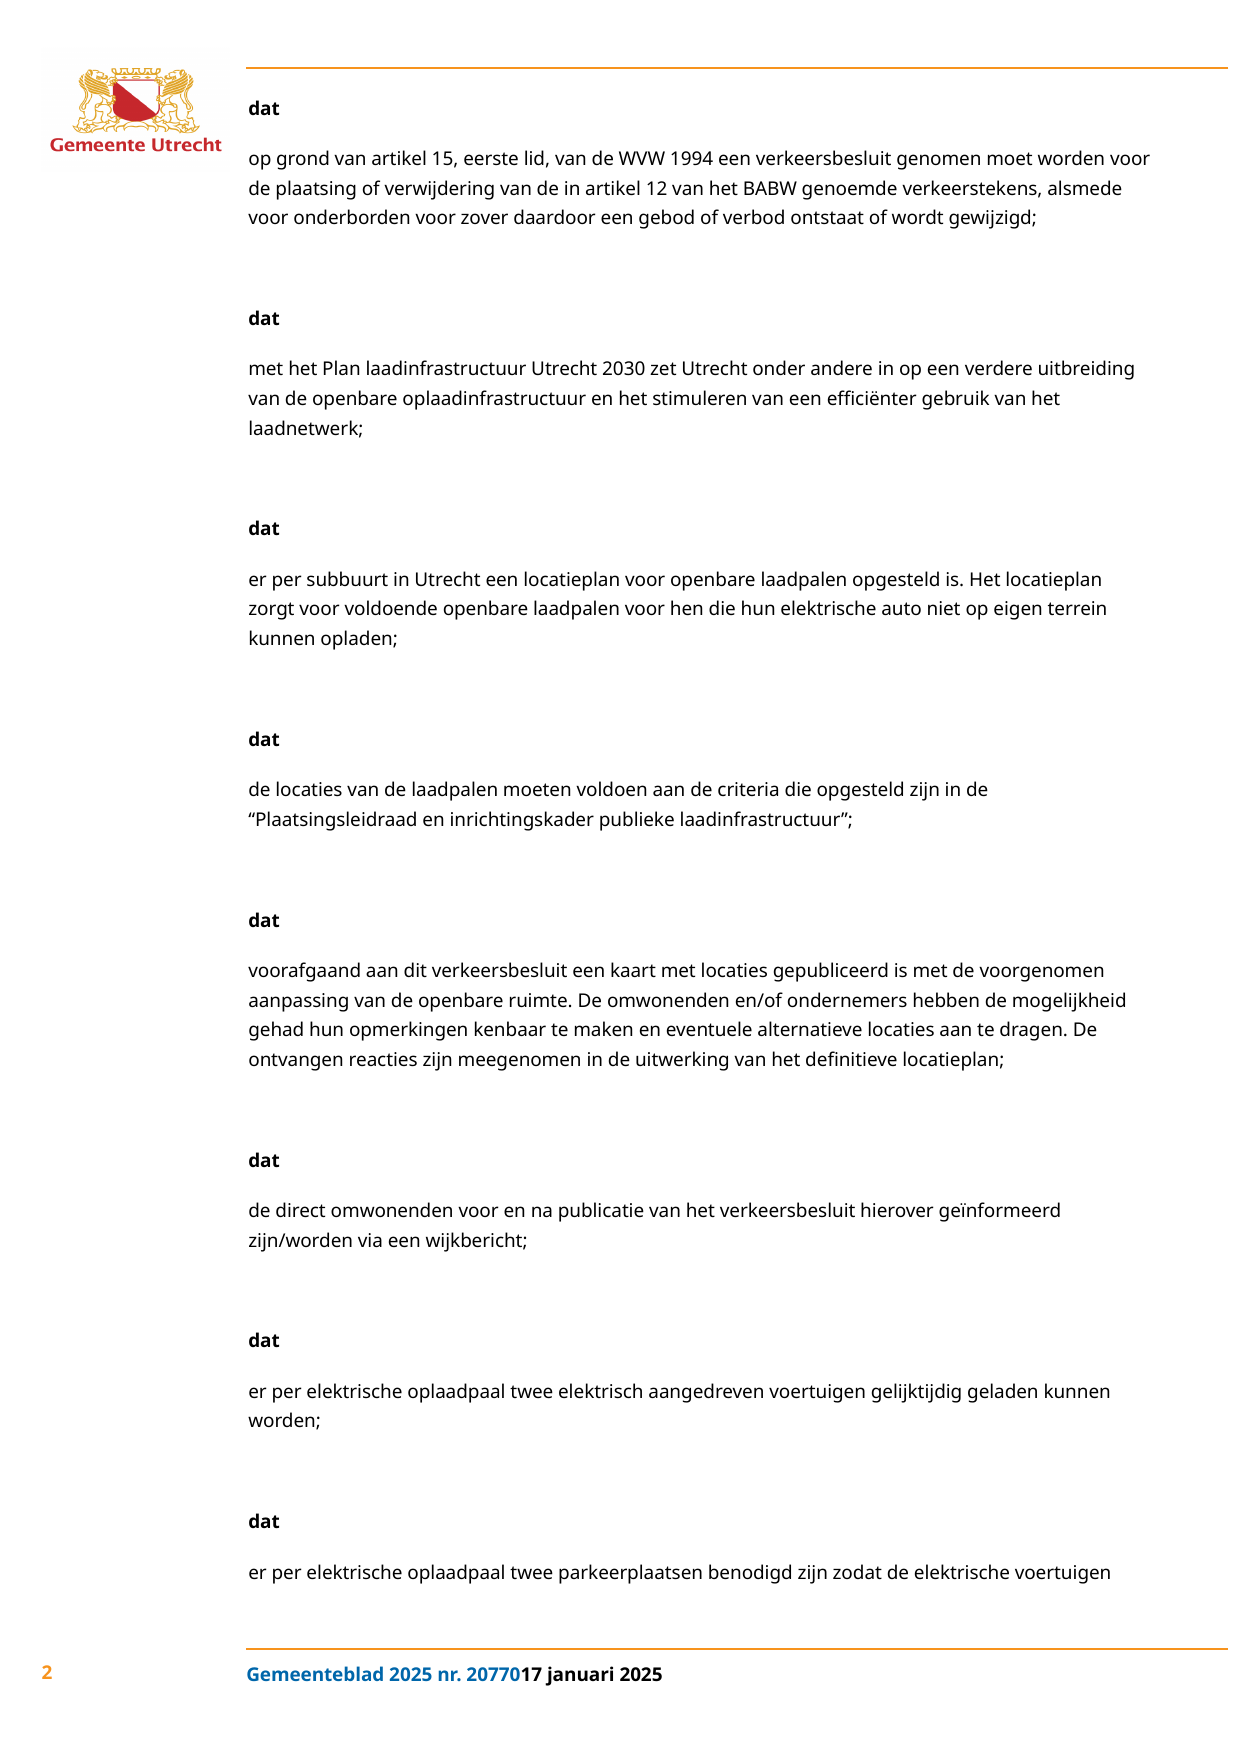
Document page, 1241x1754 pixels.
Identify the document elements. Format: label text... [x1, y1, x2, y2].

text er per subbuurt in Utrecht een locatieplan voor openbare laadpalen opgesteld is. Het locatieplan zorgt voor voldoende openbare laadpalen voor hen die hun elektrische auto niet op eigen terrein kunnen opladen; [248, 566, 1152, 651]
text de locaties van de laadpalen moeten voldoen aan de criteria die opgesteld zijn in de “Plaatsingsleidraad en inrichtingskader publieke laadinfrastructuur”; [248, 776, 1152, 832]
text dat [248, 1508, 1152, 1534]
text met het Plan laadinfrastructuur Utrecht 2030 zet Utrecht onder andere in op een verdere uitbreiding van de openbare oplaadinfrastructuur en het stimuleren van een efficiënter gebruik van het laadnetwerk; [248, 356, 1152, 441]
text op grond van artikel 15, eerste lid, van de WVW 1994 een verkeersbesluit genomen moet worden voor de plaatsing of verwijdering van de in artikel 12 van het BABW genoemde verkeerstekens, alsmede voor onderborden voor zover daardoor een gebod of verbod ontstaat of wordt gewijzigd; [248, 145, 1152, 230]
text er per elektrische oplaadpaal twee parkeerplaatsen benodigd zijn zodat de elektrische voertuigen [248, 1559, 1152, 1585]
text dat [248, 907, 1152, 933]
text dat [248, 1328, 1152, 1353]
text de direct omwonenden voor en na publicatie van het verkeersbesluit hierover geïnformeerd zijn/worden via een wijkbericht; [248, 1197, 1152, 1253]
text dat [248, 516, 1152, 541]
picture [41, 47, 231, 172]
text dat [248, 95, 1152, 121]
text er per elektrische oplaadpaal twee elektrisch aangedreven voertuigen gelijktijdig geladen kunnen worden; [248, 1378, 1152, 1433]
text dat [248, 305, 1152, 331]
text dat [248, 1147, 1152, 1173]
text voorafgaand aan dit verkeersbesluit een kaart met locaties gepubliceerd is met de voorgenomen aanpassing van de openbare ruimte. De omwonenden en/of ondernemers hebben de mogelijkheid gehad hun opmerkingen kenbaar te maken en eventuele alternatieve locaties aan te dragen. De ontvangen reacties zijn meegenomen in de uitwerking van het definitieve locatieplan; [248, 957, 1152, 1072]
text dat [248, 726, 1152, 752]
